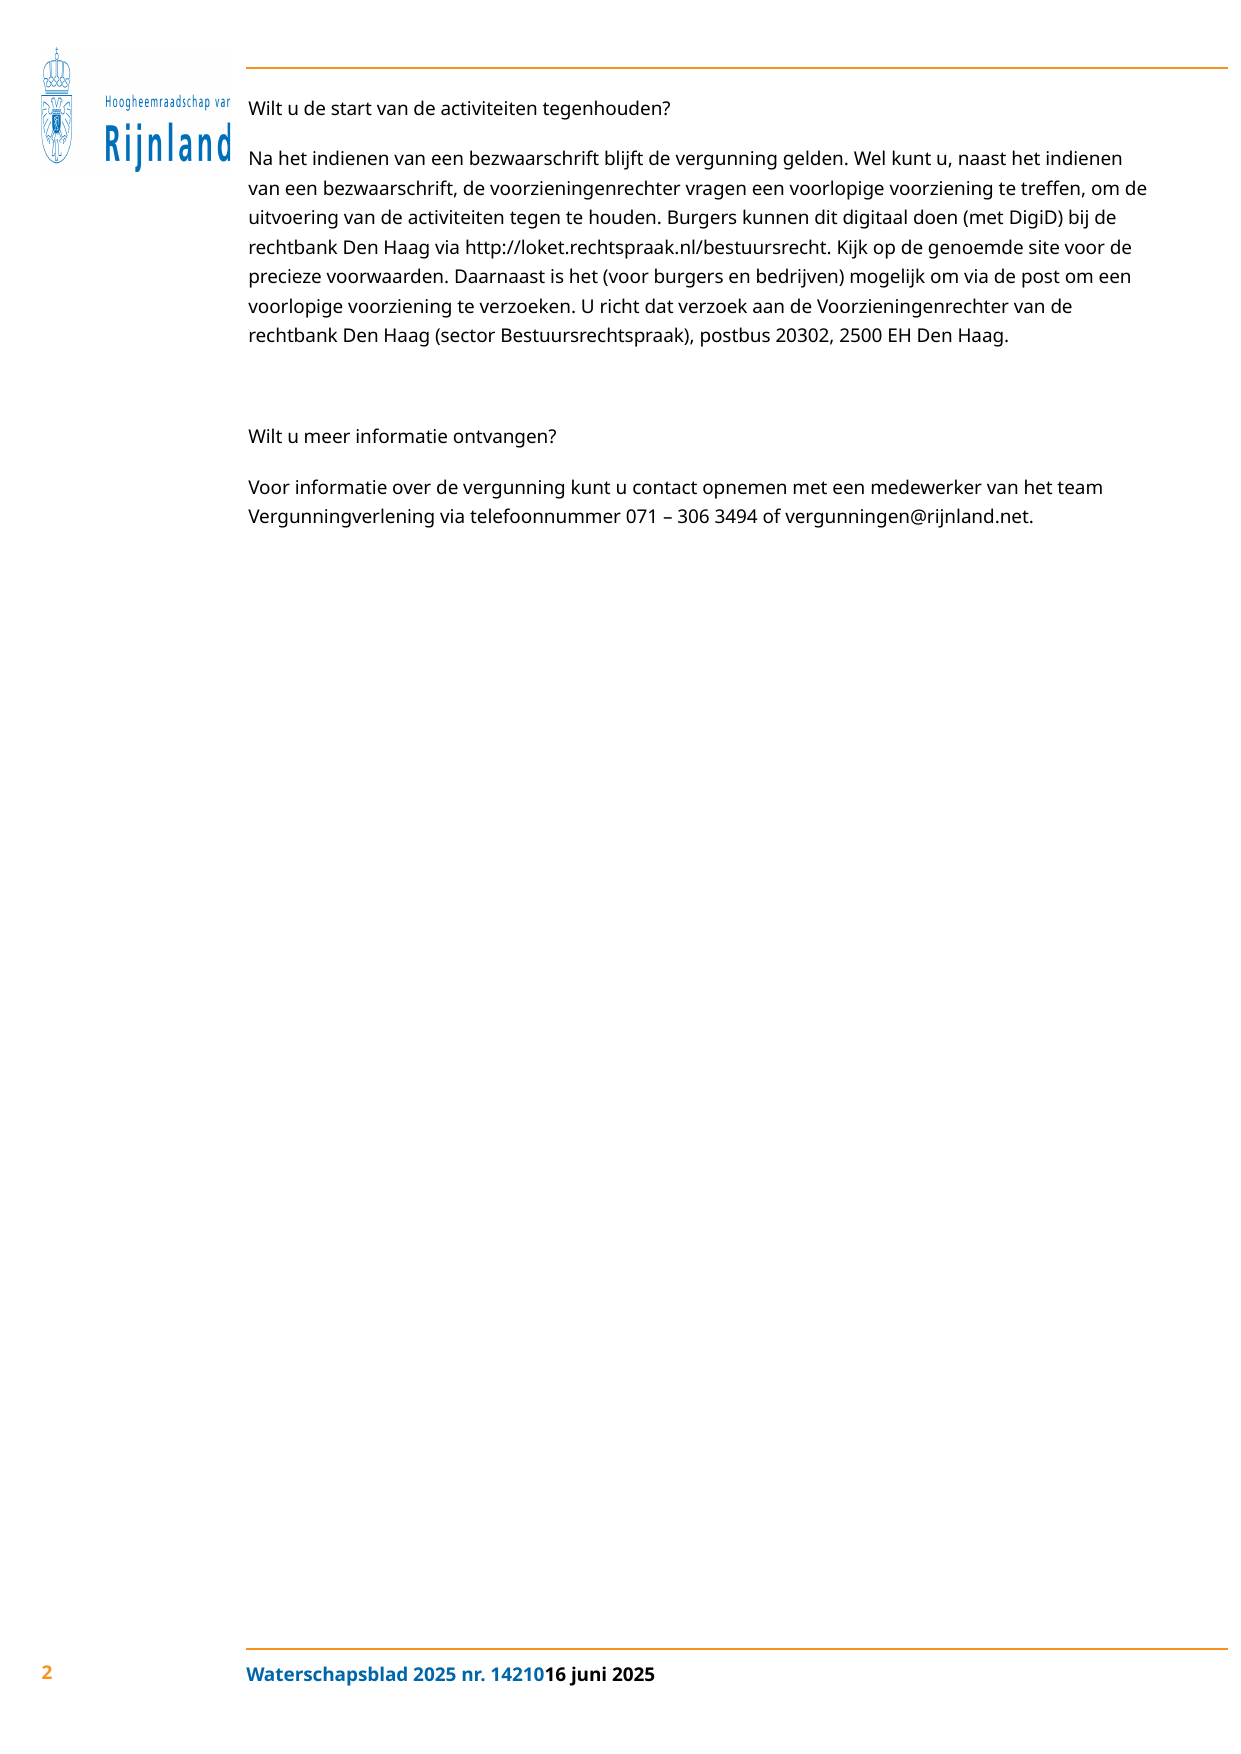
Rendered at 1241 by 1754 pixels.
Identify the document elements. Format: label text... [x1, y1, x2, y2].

text Na het indienen van een bezwaarschrift blijft de vergunning gelden. Wel kunt u, naast het indienen van een bezwaarschrift, de voorzieningenrechter vragen een voorlopige voorziening te treffen, om de uitvoering van de activiteiten tegen te houden. Burgers kunnen dit digitaal doen (met DigiD) bij de rechtbank Den Haag via http://loket.rechtspraak.nl/bestuursrecht. Kijk op de genoemde site voor de precieze voorwaarden. Daarnaast is het (voor burgers en bedrijven) mogelijk om via de post om een voorlopige voorziening te verzoeken. U richt dat verzoek aan de Voorzieningenrechter van de rechtbank Den Haag (sector Bestuursrechtspraak), postbus 20302, 2500 EH Den Haag. [248, 145, 1152, 348]
text Wilt u meer informatie ontvangen? [248, 423, 1152, 449]
picture [41, 47, 231, 172]
text Voor informatie over de vergunning kunt u contact opnemen met een medewerker van het team Vergunningverlening via telefoonnummer 071 – 306 3494 of vergunningen@rijnland.net. [248, 474, 1152, 529]
text Wilt u de start van de activiteiten tegenhouden? [248, 95, 1152, 121]
